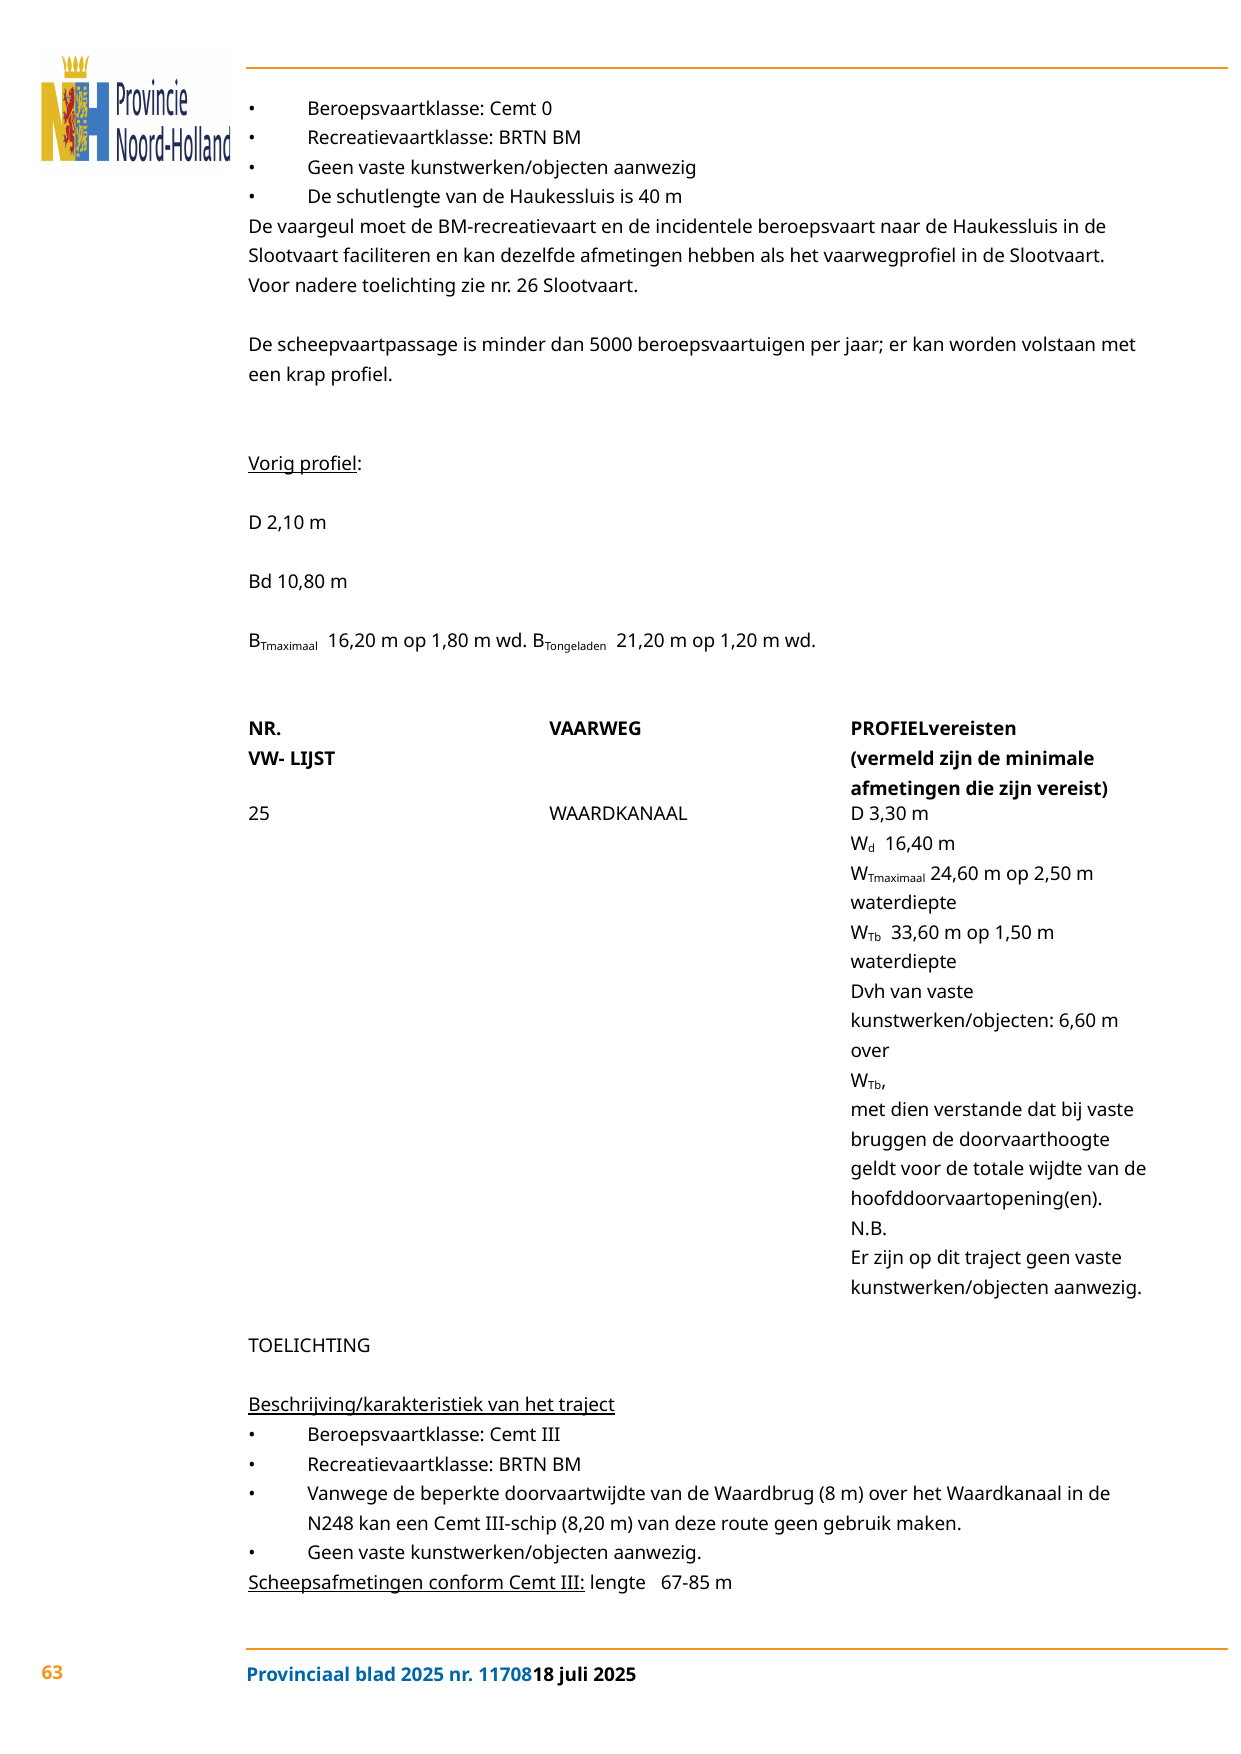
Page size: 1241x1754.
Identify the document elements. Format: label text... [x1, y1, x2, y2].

list Geen vaste kunstwerken/objecten aanwezig [248, 154, 1152, 180]
list Geen vaste kunstwerken/objecten aanwezig. [248, 1539, 1152, 1565]
text De scheepvaartpassage is minder dan 5000 beroepsvaartuigen per jaar; er kan worden volstaan met een krap profiel. [248, 331, 1152, 387]
text Scheepsafmetingen conform Cemt III: lengte 67-85 m [248, 1569, 1152, 1595]
list De schutlengte van de Haukessluis is 40 m [248, 183, 1152, 209]
list Recreatievaartklasse: BRTN BM [248, 124, 1152, 150]
list Beroepsvaartklasse: Cemt III [248, 1421, 1152, 1447]
list Vanwege de beperkte doorvaartwijdte van de Waardbrug (8 m) over het Waardkanaal in de N248 kan een Cemt III-schip (8,20 m) van deze route geen gebruik maken. [248, 1480, 1152, 1536]
table_header VAARWEG [549, 716, 850, 801]
table_header PROFIELvereisten (vermeld zijn de minimale afmetingen die zijn vereist) [850, 716, 1152, 801]
text TOELICHTING [248, 1332, 1152, 1358]
picture [41, 47, 231, 172]
table_header Vorig profiel: D 2,10 m Bd 10,80 m BTmaximaal 16,20 m op 1,80 m wd. BTongeladen 21,20 m op 1,20 m wd. [248, 450, 1152, 683]
text Voor nadere toelichting zie nr. 26 Slootvaart. [248, 272, 1152, 298]
text Beschrijving/karakteristiek van het traject [248, 1392, 1152, 1417]
table_cell 25 [248, 801, 549, 1299]
list Beroepsvaartklasse: Cemt 0 [248, 95, 1152, 121]
text De vaargeul moet de BM-recreatievaart en de incidentele beroepsvaart naar de Haukessluis in de Slootvaart faciliteren en kan dezelfde afmetingen hebben als het vaarwegprofiel in de Slootvaart. [248, 213, 1152, 268]
table_header NR. VW- LIJST [248, 716, 549, 801]
list Recreatievaartklasse: BRTN BM [248, 1451, 1152, 1476]
table_cell D 3,30 m Wd 16,40 m WTmaximaal 24,60 m op 2,50 m waterdiepte WTb 33,60 m op 1,50 m waterdiepte Dvh van vaste kunstwerken/objecten: 6,60 m over WTb, met dien verstande dat bij vaste bruggen de doorvaarthoogte geldt voor de totale wijdte van de hoofddoorvaartopening(en). N.B. Er zijn op dit traject geen vaste kunstwerken/objecten aanwezig. [850, 801, 1152, 1299]
table_cell WAARDKANAAL [549, 801, 850, 1299]
